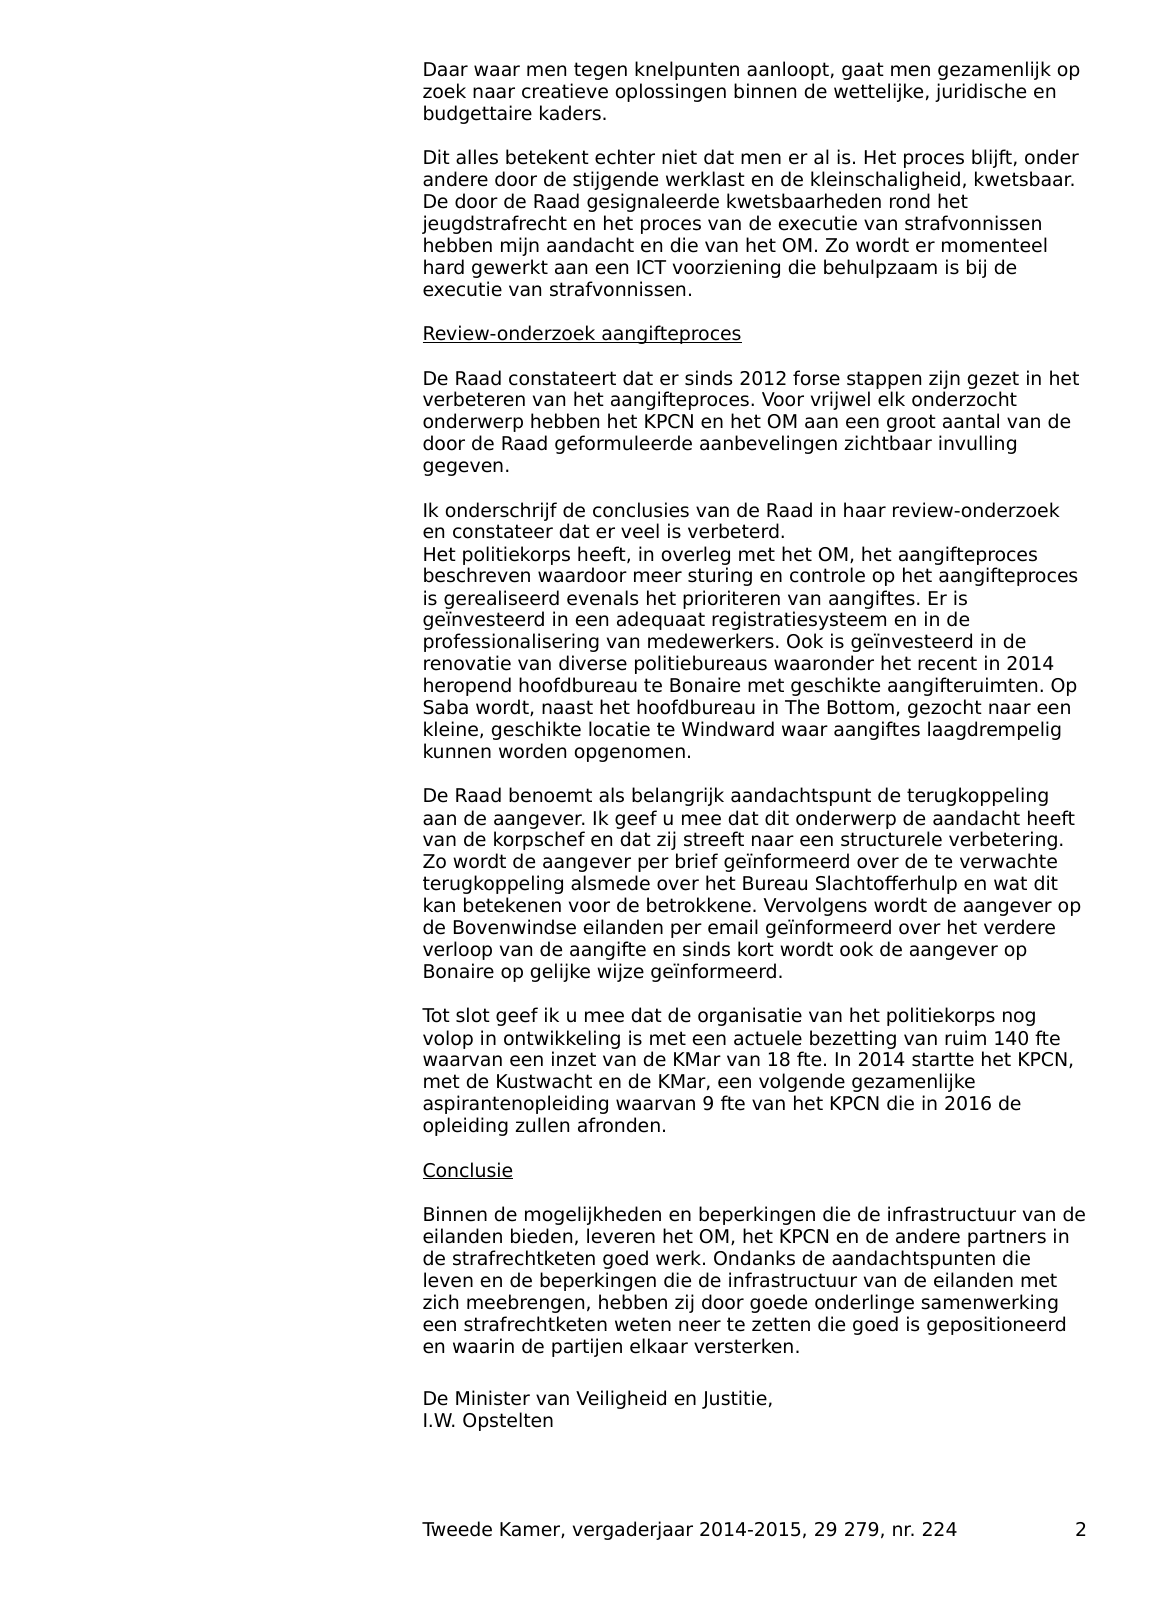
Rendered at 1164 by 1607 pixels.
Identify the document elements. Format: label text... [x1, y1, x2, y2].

text De Raad constateert dat er sinds 2012 forse stappen zijn gezet in het verbeteren van het aangifteproces. Voor vrijwel elk onderzocht onderwerp hebben het KPCN en het OM aan een groot aantal van de door de Raad geformuleerde aanbevelingen zichtbaar invulling gegeven. [422, 367, 1087, 477]
subtitle Review-onderzoek aangifteproces [422, 323, 1087, 345]
text Het politiekorps heeft, in overleg met het OM, het aangifteproces beschreven waardoor meer sturing en controle op het aangifteproces is gerealiseerd evenals het prioriteren van aangiftes. Er is geïnvesteerd in een adequaat registratiesysteem en in de professionalisering van medewerkers. Ook is geïnvesteerd in de renovatie van diverse politiebureaus waaronder het recent in 2014 heropend hoofdbureau te Bonaire met geschikte aangifteruimten. Op Saba wordt, naast het hoofdbureau in The Bottom, gezocht naar een kleine, geschikte locatie te Windward waar aangiftes laagdrempelig kunnen worden opgenomen. [422, 543, 1087, 763]
text Tot slot geef ik u mee dat de organisatie van het politiekorps nog volop in ontwikkeling is met een actuele bezetting van ruim 140 fte waarvan een inzet van de KMar van 18 fte. In 2014 startte het KPCN, met de Kustwacht en de KMar, een volgende gezamenlijke aspirantenopleiding waarvan 9 fte van het KPCN die in 2016 de opleiding zullen afronden. [422, 1005, 1087, 1137]
text Binnen de mogelijkheden en beperkingen die de infrastructuur van de eilanden bieden, leveren het OM, het KPCN en de andere partners in de strafrechtketen goed werk. Ondanks de aandachtspunten die leven en de beperkingen die de infrastructuur van de eilanden met zich meebrengen, hebben zij door goede onderlinge samenwerking een strafrechtketen weten neer te zetten die goed is gepositioneerd en waarin de partijen elkaar versterken. [422, 1204, 1087, 1357]
text Dit alles betekent echter niet dat men er al is. Het proces blijft, onder andere door de stijgende werklast en de kleinschaligheid, kwetsbaar. De door de Raad gesignaleerde kwetsbaarheden rond het jeugdstrafrecht en het proces van de executie van strafvonnissen hebben mijn aandacht en die van het OM. Zo wordt er momenteel hard gewerkt aan een ICT voorziening die behulpzaam is bij de executie van strafvonnissen. [422, 147, 1087, 301]
text Daar waar men tegen knelpunten aanloopt, gaat men gezamenlijk op zoek naar creatieve oplossingen binnen de wettelijke, juridische en budgettaire kaders. [422, 59, 1087, 125]
text De Minister van Veiligheid en Justitie, I.W. Opstelten [422, 1387, 1087, 1431]
text Ik onderschrijf de conclusies van de Raad in haar review-onderzoek en constateer dat er veel is verbeterd. [422, 499, 1087, 543]
text De Raad benoemt als belangrijk aandachtspunt de terugkoppeling aan de aangever. Ik geef u mee dat dit onderwerp de aandacht heeft van de korpschef en dat zij streeft naar een structurele verbetering. Zo wordt de aangever per brief geïnformeerd over de te verwachte terugkoppeling alsmede over het Bureau Slachtofferhulp en wat dit kan betekenen voor de betrokkene. Vervolgens wordt de aangever op de Bovenwindse eilanden per email geïnformeerd over het verdere verloop van de aangifte en sinds kort wordt ook de aangever op Bonaire op gelijke wijze geïnformeerd. [422, 785, 1087, 983]
subtitle Conclusie [422, 1159, 1087, 1181]
